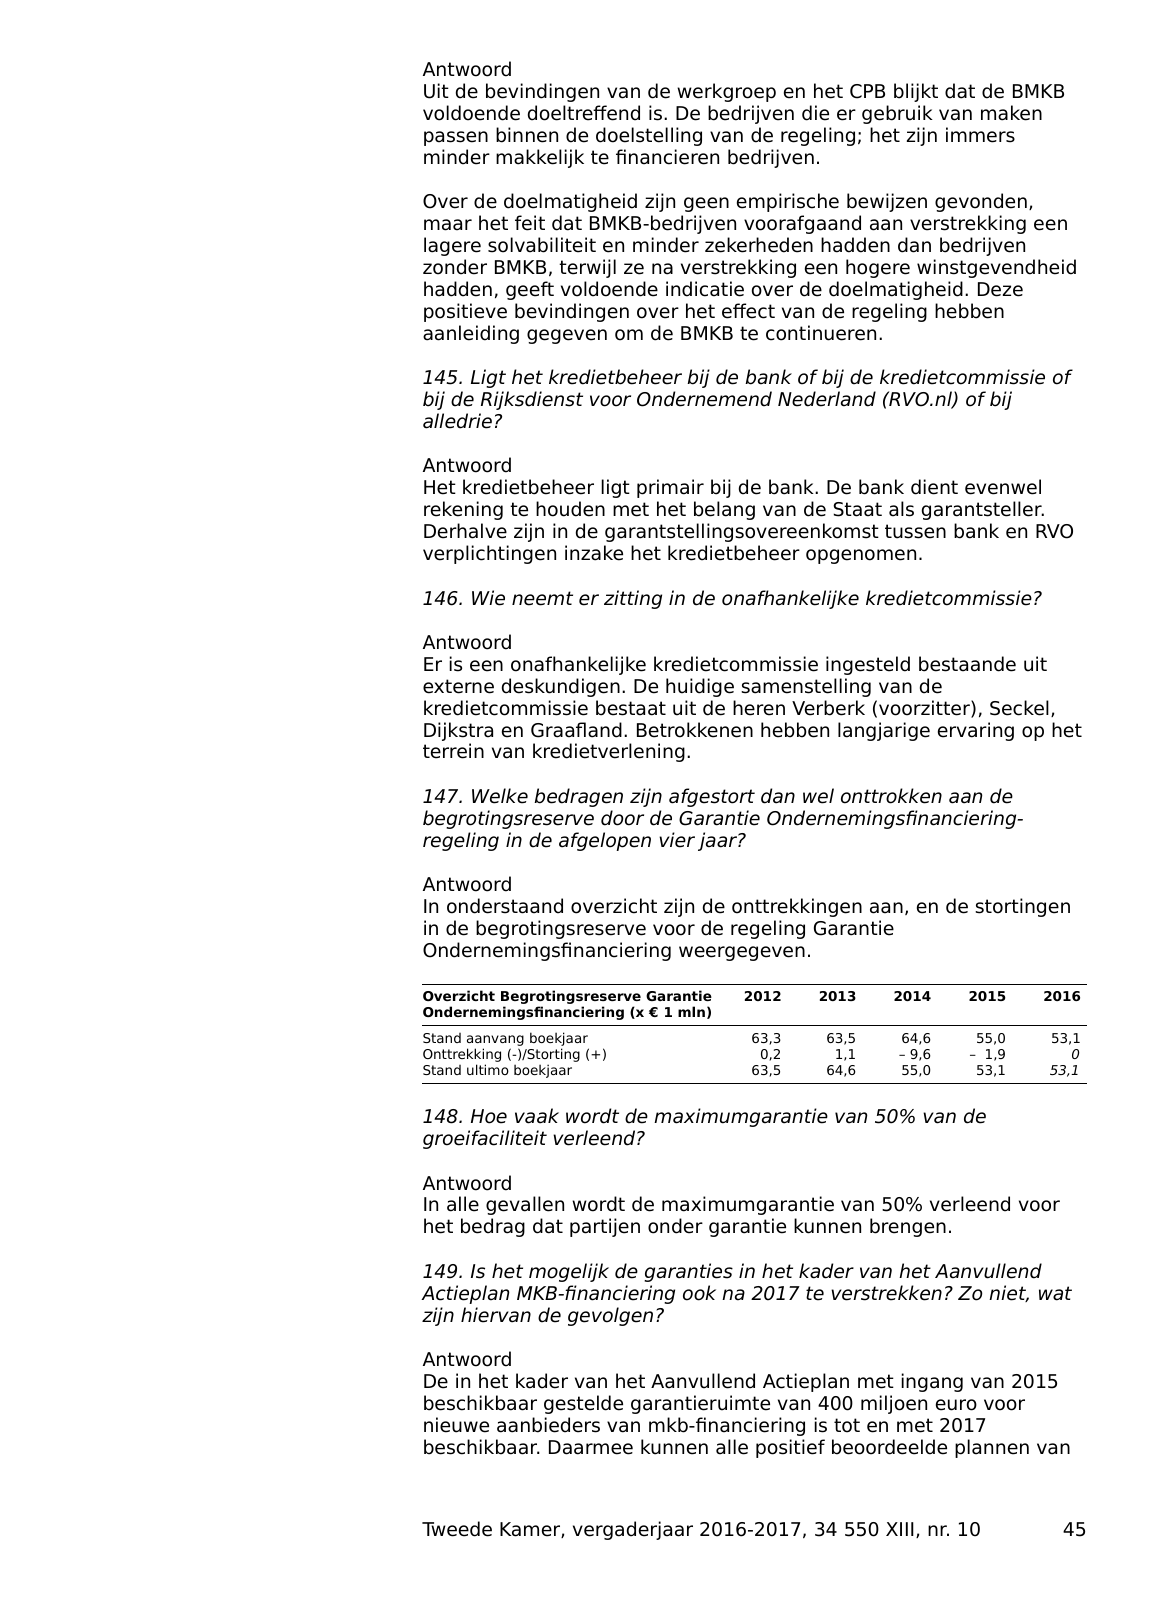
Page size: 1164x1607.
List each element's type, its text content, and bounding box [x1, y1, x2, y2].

table_cell 53,1 [937, 1063, 1012, 1083]
table_cell – 9,6 [862, 1047, 937, 1063]
text Uit de bevindingen van de werkgroep en het CPB blijkt dat de BMKB voldoende doeltreffend is. De bedrijven die er gebruik van maken passen binnen de doelstelling van de regeling; het zijn immers minder makkelijk te financieren bedrijven. [422, 81, 1087, 169]
table_cell Stand ultimo boekjaar [422, 1063, 712, 1083]
table_cell 55,0 [862, 1063, 937, 1083]
text Het kredietbeheer ligt primair bij de bank. De bank dient evenwel rekening te houden met het belang van de Staat als garantsteller. Derhalve zijn in de garantstellingsovereenkomst tussen bank en RVO verplichtingen inzake het kredietbeheer opgenomen. [422, 477, 1087, 565]
table_cell 64,6 [787, 1063, 862, 1083]
text Er is een onafhankelijke kredietcommissie ingesteld bestaande uit externe deskundigen. De huidige samenstelling van de kredietcommissie bestaat uit de heren Verberk (voorzitter), Seckel, Dijkstra en Graafland. Betrokkenen hebben langjarige ervaring op het terrein van kredietverlening. [422, 653, 1087, 763]
text 148. Hoe vaak wordt de maximumgarantie van 50% van de groeifaciliteit verleend? [422, 1106, 1087, 1150]
table_cell 63,5 [712, 1063, 787, 1083]
table_cell 0,2 [712, 1047, 787, 1063]
text Antwoord [422, 1349, 1087, 1371]
table_header 2014 [862, 985, 937, 1025]
text In alle gevallen wordt de maximumgarantie van 50% verleend voor het bedrag dat partijen onder garantie kunnen brengen. [422, 1194, 1087, 1238]
text 147. Welke bedragen zijn afgestort dan wel onttrokken aan de begrotingsreserve door de Garantie Ondernemingsfinanciering-regeling in de afgelopen vier jaar? [422, 786, 1087, 852]
table_cell 53,1 [1012, 1063, 1087, 1083]
table_cell Stand aanvang boekjaar [422, 1026, 712, 1047]
text 145. Ligt het kredietbeheer bij de bank of bij de kredietcommissie of bij de Rijksdienst voor Ondernemend Nederland (RVO.nl) of bij alledrie? [422, 367, 1087, 433]
text Antwoord [422, 59, 1087, 81]
text Antwoord [422, 874, 1087, 896]
table_cell 1,1 [787, 1047, 862, 1063]
text Antwoord [422, 632, 1087, 653]
text De in het kader van het Aanvullend Actieplan met ingang van 2015 beschikbaar gestelde garantieruimte van 400 miljoen euro voor nieuwe aanbieders van mkb-financiering is tot en met 2017 beschikbaar. Daarmee kunnen alle positief beoordeelde plannen van [422, 1371, 1087, 1458]
table_cell 63,3 [712, 1026, 787, 1047]
text 146. Wie neemt er zitting in de onafhankelijke kredietcommissie? [422, 587, 1087, 609]
text 149. Is het mogelijk de garanties in het kader van het Aanvullend Actieplan MKB-financiering ook na 2017 te verstrekken? Zo niet, wat zijn hiervan de gevolgen? [422, 1261, 1087, 1326]
text Antwoord [422, 1172, 1087, 1194]
table_cell 55,0 [937, 1026, 1012, 1047]
table_cell 0 [1012, 1047, 1087, 1063]
table_header 2016 [1012, 985, 1087, 1025]
table_header Overzicht Begrotingsreserve Garantie Ondernemingsfinanciering (x € 1 mln) [422, 985, 712, 1025]
text Over de doelmatigheid zijn geen empirische bewijzen gevonden, maar het feit dat BMKB-bedrijven voorafgaand aan verstrekking een lagere solvabiliteit en minder zekerheden hadden dan bedrijven zonder BMKB, terwijl ze na verstrekking een hogere winstgevendheid hadden, geeft voldoende indicatie over de doelmatigheid. Deze positieve bevindingen over het effect van de regeling hebben aanleiding gegeven om de BMKB te continueren. [422, 191, 1087, 345]
table_header 2012 [712, 985, 787, 1025]
text Antwoord [422, 455, 1087, 477]
table_cell – 1,9 [937, 1047, 1012, 1063]
table_header 2013 [787, 985, 862, 1025]
text In onderstaand overzicht zijn de onttrekkingen aan, en de stortingen in de begrotingsreserve voor de regeling Garantie Ondernemingsfinanciering weergegeven. [422, 896, 1087, 962]
table_header 2015 [937, 985, 1012, 1025]
table_cell Onttrekking (-)/Storting (+) [422, 1047, 712, 1063]
table_cell 64,6 [862, 1026, 937, 1047]
table_cell 53,1 [1012, 1026, 1087, 1047]
table_cell 63,5 [787, 1026, 862, 1047]
